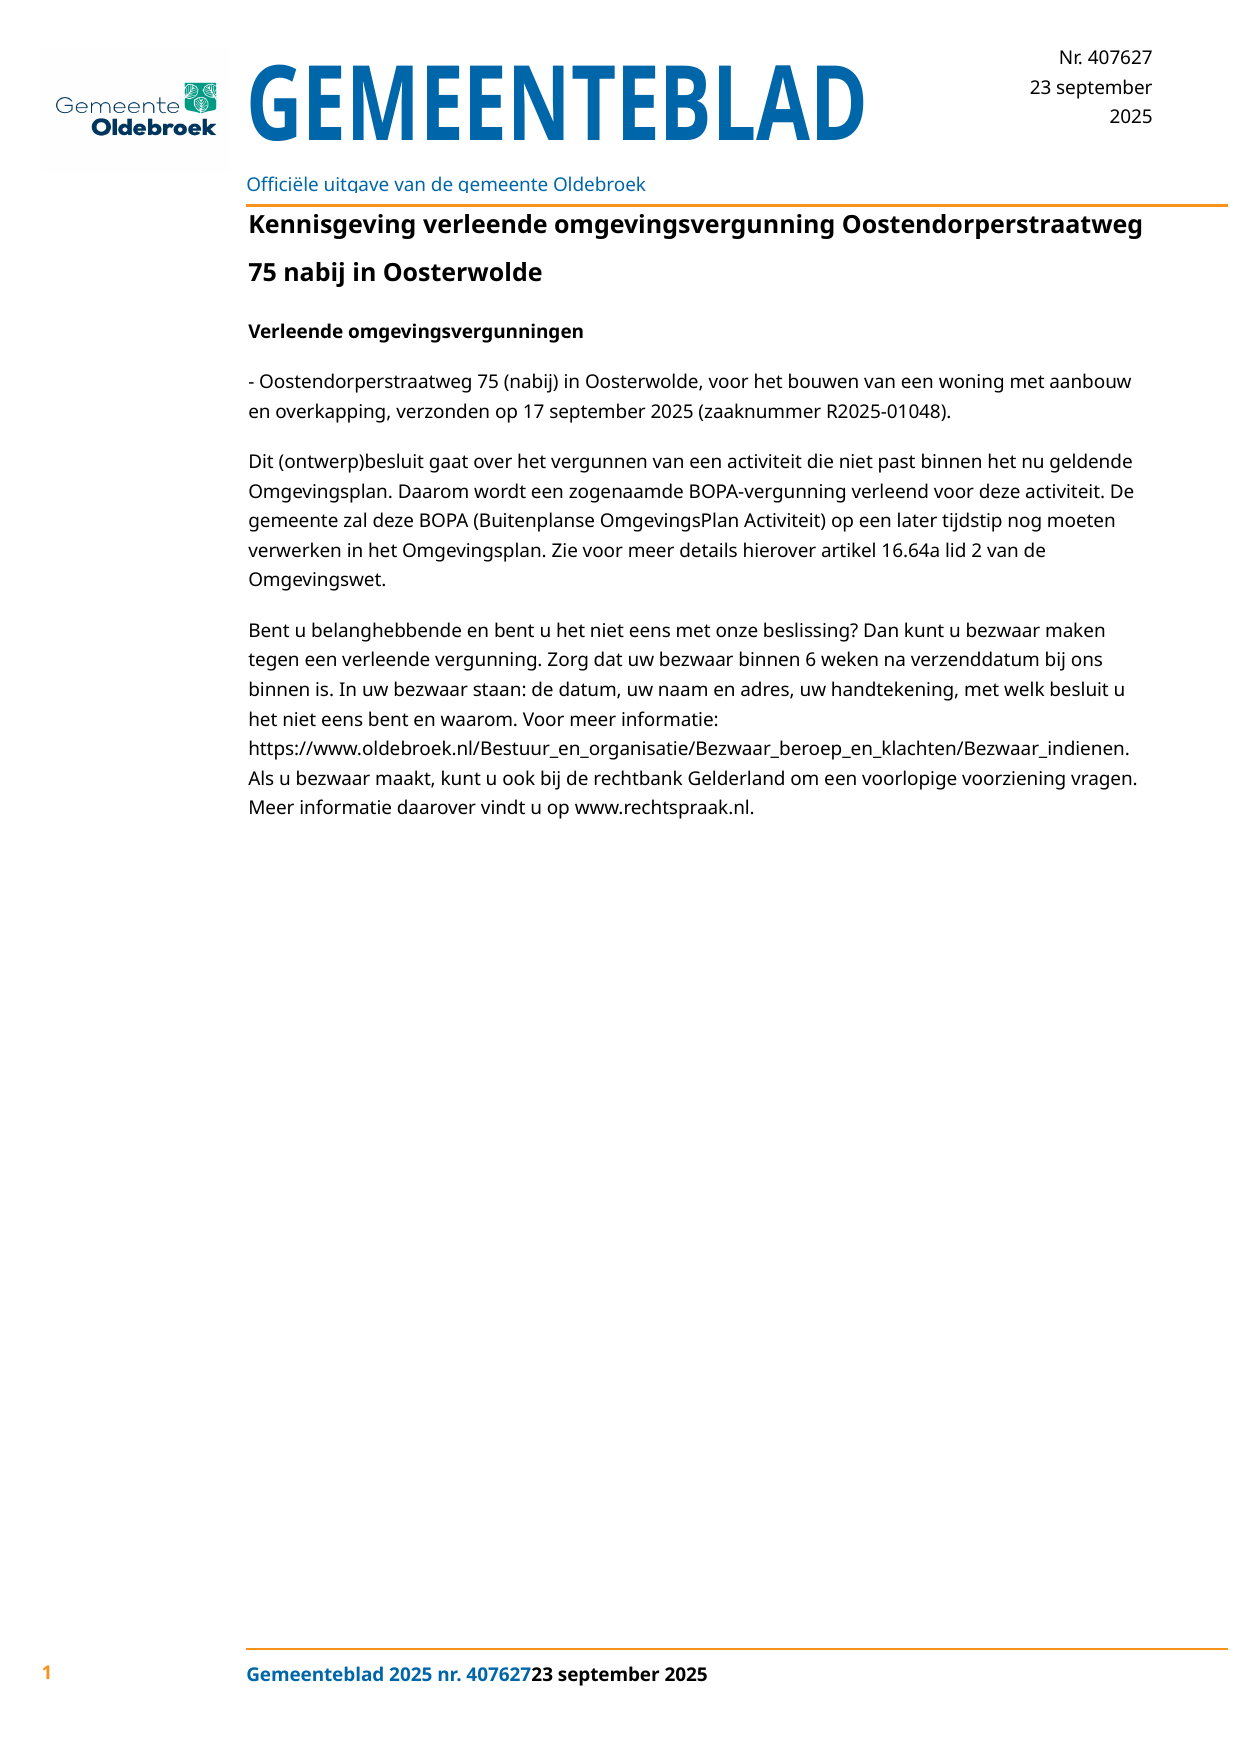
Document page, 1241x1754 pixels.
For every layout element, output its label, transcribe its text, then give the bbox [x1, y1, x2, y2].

text Kennisgeving verleende omgevingsvergunning Oostendorperstraatweg 75 nabij in Oosterwolde [248, 207, 1152, 288]
text Bent u belanghebbende en bent u het niet eens met onze beslissing? Dan kunt u bezwaar maken tegen een verleende vergunning. Zorg dat uw bezwaar binnen 6 weken na verzenddatum bij ons binnen is. In uw bezwaar staan: de datum, uw naam en adres, uw handtekening, met welk besluit u het niet eens bent en waarom. Voor meer informatie: https://www.oldebroek.nl/Bestuur_en_organisatie/Bezwaar_beroep_en_klachten/Bezwaar_indienen. Als u bezwaar maakt, kunt u ook bij de rechtbank Gelderland om een voorlopige voorziening vragen. Meer informatie daarover vindt u op www.rechtspraak.nl. [248, 617, 1152, 820]
text - Oostendorperstraatweg 75 (nabij) in Oosterwolde, voor het bouwen van een woning met aanbouw en overkapping, verzonden op 17 september 2025 (zaaknummer R2025-01048). [248, 368, 1152, 424]
picture [41, 47, 231, 172]
text Dit (ontwerp)besluit gaat over het vergunnen van een activiteit die niet past binnen het nu geldende Omgevingsplan. Daarom wordt een zogenaamde BOPA-vergunning verleend voor deze activiteit. De gemeente zal deze BOPA (Buitenplanse OmgevingsPlan Activiteit) op een later tijdstip nog moeten verwerken in het Omgevingsplan. Zie voor meer details hierover artikel 16.64a lid 2 van de Omgevingswet. [248, 448, 1152, 592]
text Verleende omgevingsvergunningen [248, 318, 1152, 344]
